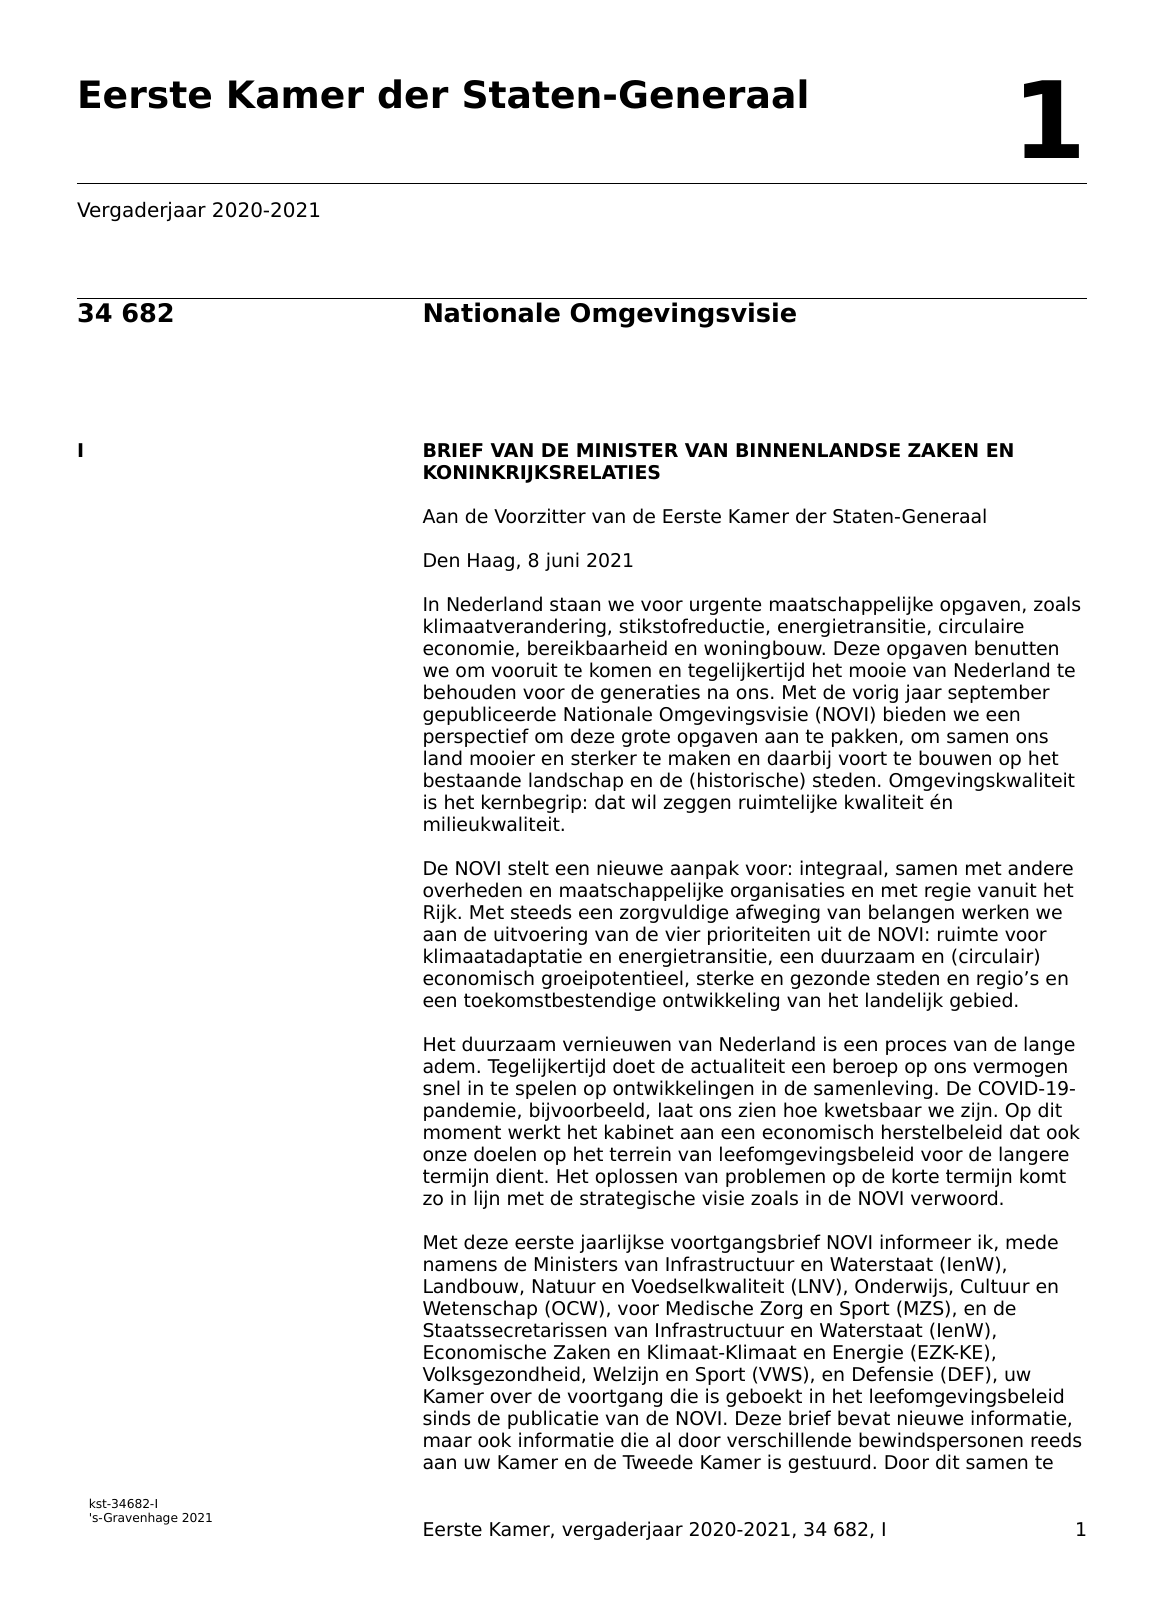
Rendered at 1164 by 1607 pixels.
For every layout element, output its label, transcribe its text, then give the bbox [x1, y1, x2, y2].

table_header 1 [886, 59, 1087, 183]
text Aan de Voorzitter van de Eerste Kamer der Staten-Generaal [422, 506, 1087, 528]
subtitle 34 682 Nationale Omgevingsvisie [77, 299, 1087, 329]
table_header Eerste Kamer der Staten-Generaal [77, 59, 886, 183]
text In Nederland staan we voor urgente maatschappelijke opgaven, zoals klimaatverandering, stikstofreductie, energietransitie, circulaire economie, bereikbaarheid en woningbouw. Deze opgaven benutten we om vooruit te komen en tegelijkertijd het mooie van Nederland te behouden voor de generaties na ons. Met de vorig jaar september gepubliceerde Nationale Omgevingsvisie (NOVI) bieden we een perspectief om deze grote opgaven aan te pakken, om samen ons land mooier en sterker te maken en daarbij voort te bouwen op het bestaande landschap en de (historische) steden. Omgevingskwaliteit is het kernbegrip: dat wil zeggen ruimtelijke kwaliteit én milieukwaliteit. [422, 594, 1087, 836]
table_cell Vergaderjaar 2020-2021 [77, 184, 1087, 298]
text 's-Gravenhage 2021 [88, 1511, 323, 1525]
text De NOVI stelt een nieuwe aanpak voor: integraal, samen met andere overheden en maatschappelijke organisaties en met regie vanuit het Rijk. Met steeds een zorgvuldige afweging van belangen werken we aan de uitvoering van de vier prioriteiten uit de NOVI: ruimte voor klimaatadaptatie en energietransitie, een duurzaam en (circulair) economisch groeipotentieel, sterke en gezonde steden en regio’s en een toekomstbestendige ontwikkeling van het landelijk gebied. [422, 858, 1087, 1012]
text Den Haag, 8 juni 2021 [422, 550, 1087, 572]
text kst-34682-I [88, 1497, 323, 1511]
subtitle I BRIEF VAN DE MINISTER VAN BINNENLANDSE ZAKEN EN KONINKRIJKSRELATIES [77, 440, 1087, 484]
text Het duurzaam vernieuwen van Nederland is een proces van de lange adem. Tegelijkertijd doet de actualiteit een beroep op ons vermogen snel in te spelen op ontwikkelingen in de samenleving. De COVID-19-pandemie, bijvoorbeeld, laat ons zien hoe kwetsbaar we zijn. Op dit moment werkt het kabinet aan een economisch herstelbeleid dat ook onze doelen op het terrein van leefomgevingsbeleid voor de langere termijn dient. Het oplossen van problemen op de korte termijn komt zo in lijn met de strategische visie zoals in de NOVI verwoord. [422, 1034, 1087, 1210]
text Met deze eerste jaarlijkse voortgangsbrief NOVI informeer ik, mede namens de Ministers van Infrastructuur en Waterstaat (IenW), Landbouw, Natuur en Voedselkwaliteit (LNV), Onderwijs, Cultuur en Wetenschap (OCW), voor Medische Zorg en Sport (MZS), en de Staatssecretarissen van Infrastructuur en Waterstaat (IenW), Economische Zaken en Klimaat-Klimaat en Energie (EZK-KE), Volksgezondheid, Welzijn en Sport (VWS), en Defensie (DEF), uw Kamer over de voortgang die is geboekt in het leefomgevingsbeleid sinds de publicatie van de NOVI. Deze brief bevat nieuwe informatie, maar ook informatie die al door verschillende bewindspersonen reeds aan uw Kamer en de Tweede Kamer is gestuurd. Door dit samen te [422, 1232, 1087, 1474]
